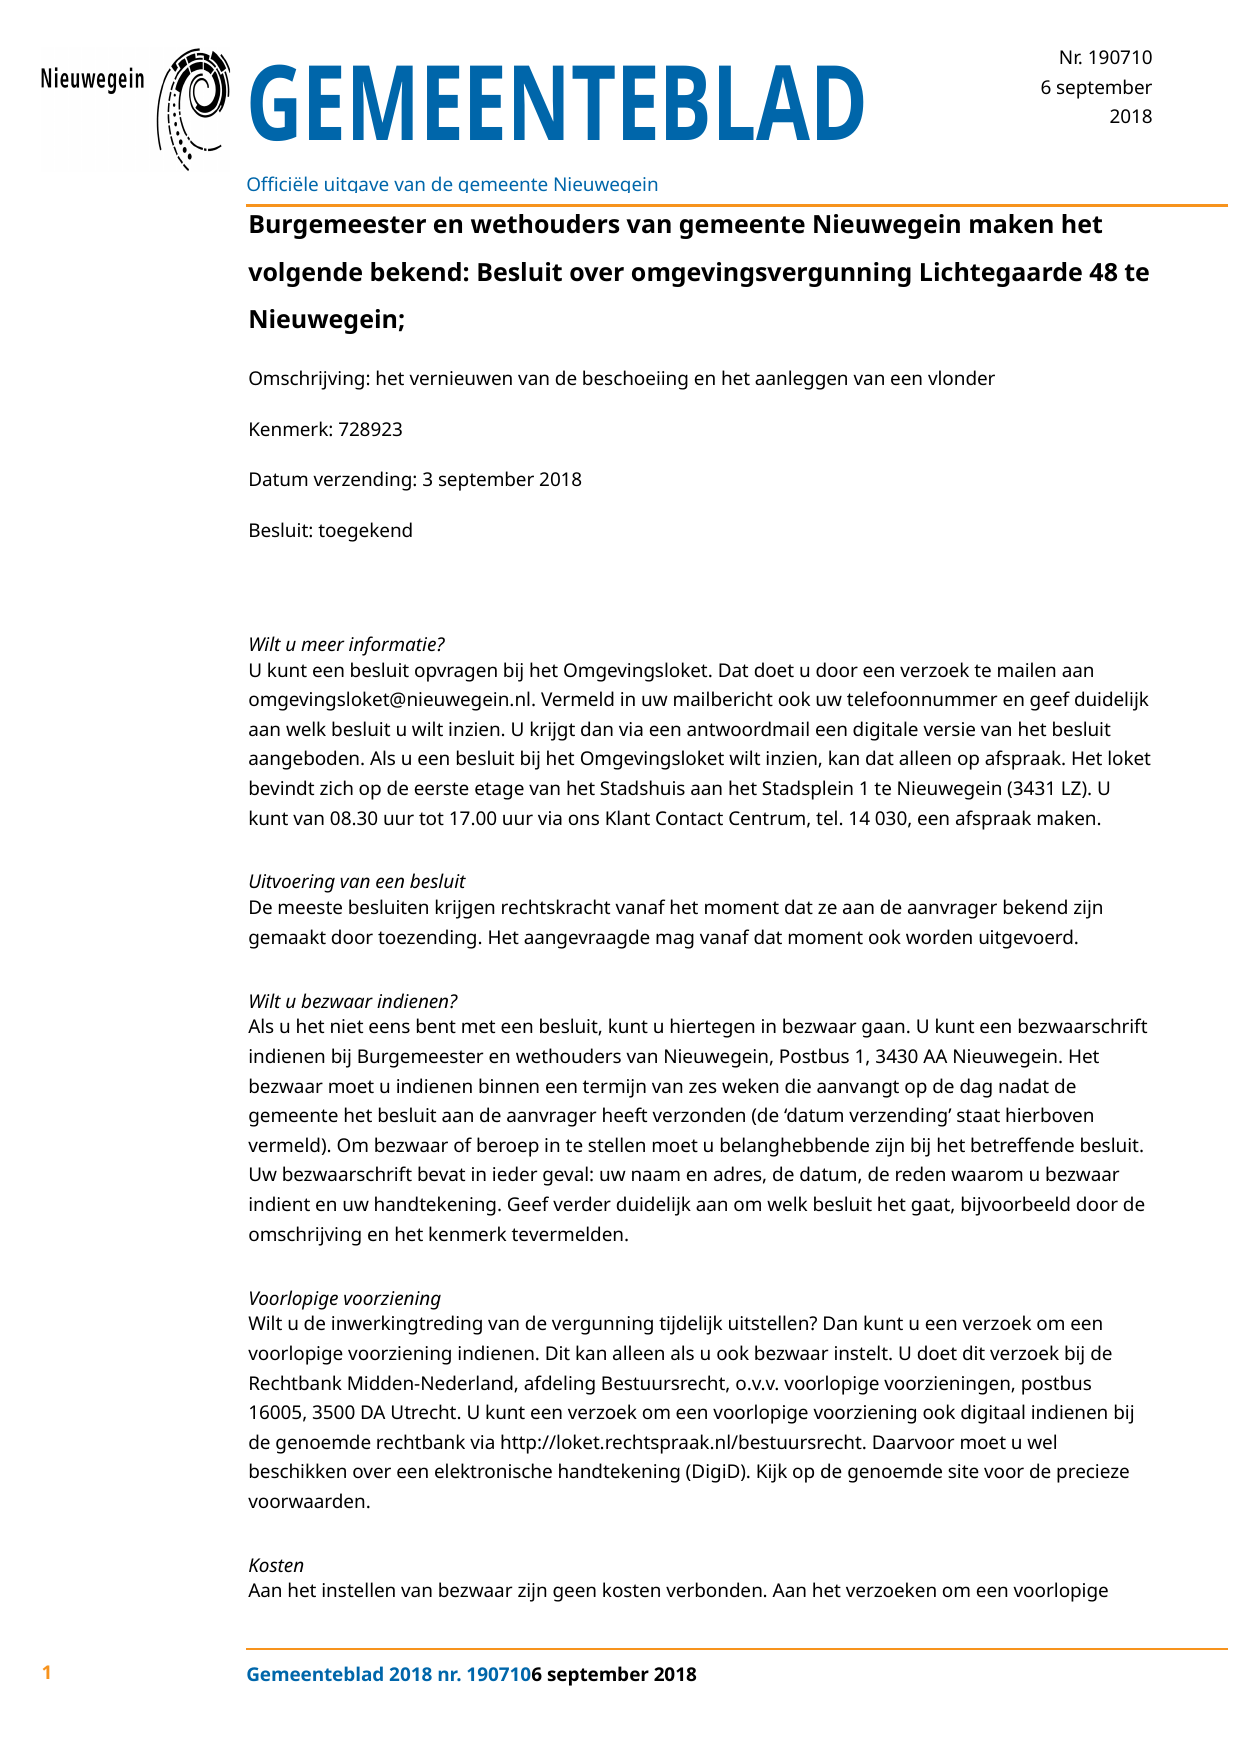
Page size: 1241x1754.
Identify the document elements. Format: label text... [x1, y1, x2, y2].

text Uitvoering van een besluit [248, 869, 1152, 894]
text U kunt een besluit opvragen bij het Omgevingsloket. Dat doet u door een verzoek te mailen aan omgevingsloket@nieuwegein.nl. Vermeld in uw mailbericht ook uw telefoonnummer en geef duidelijk aan welk besluit u wilt inzien. U krijgt dan via een antwoordmail een digitale versie van het besluit aangeboden. Als u een besluit bij het Omgevingsloket wilt inzien, kan dat alleen op afspraak. Het loket bevindt zich op de eerste etage van het Stadshuis aan het Stadsplein 1 te Nieuwegein (3431 LZ). U kunt van 08.30 uur tot 17.00 uur via ons Klant Contact Centrum, tel. 14 030, een afspraak maken. [248, 657, 1152, 831]
text Wilt u bezwaar indienen? [248, 988, 1152, 1014]
text Als u het niet eens bent met een besluit, kunt u hiertegen in bezwaar gaan. U kunt een bezwaarschrift indienen bij Burgemeester en wethouders van Nieuwegein, Postbus 1, 3430 AA Nieuwegein. Het bezwaar moet u indienen binnen een termijn van zes weken die aanvangt op de dag nadat de gemeente het besluit aan de aanvrager heeft verzonden (de ‘datum verzending’ staat hierboven vermeld). Om bezwaar of beroep in te stellen moet u belanghebbende zijn bij het betreffende besluit. Uw bezwaarschrift bevat in ieder geval: uw naam en adres, de datum, de reden waarom u bezwaar indient en uw handtekening. Geef verder duidelijk aan om welk besluit het gaat, bijvoorbeeld door de omschrijving en het kenmerk tevermelden. [248, 1014, 1152, 1247]
text Voorlopige voorziening [248, 1285, 1152, 1311]
text Kosten [248, 1552, 1152, 1578]
picture [41, 47, 231, 172]
text Burgemeester en wethouders van gemeente Nieuwegein maken het volgende bekend: Besluit over omgevingsvergunning Lichtegaarde 48 te Nieuwegein; [248, 207, 1152, 336]
text Aan het instellen van bezwaar zijn geen kosten verbonden. Aan het verzoeken om een voorlopige [248, 1578, 1152, 1603]
text Wilt u meer informatie? [248, 631, 1152, 657]
text Wilt u de inwerkingtreding van de vergunning tijdelijk uitstellen? Dan kunt u een verzoek om een voorlopige voorziening indienen. Dit kan alleen als u ook bezwaar instelt. U doet dit verzoek bij de Rechtbank Midden-Nederland, afdeling Bestuursrecht, o.v.v. voorlopige voorzieningen, postbus 16005, 3500 DA Utrecht. U kunt een verzoek om een voorlopige voorziening ook digitaal indienen bij de genoemde rechtbank via http://loket.rechtspraak.nl/bestuursrecht. Daarvoor moet u wel beschikken over een elektronische handtekening (DigiD). Kijk op de genoemde site voor de precieze voorwaarden. [248, 1311, 1152, 1514]
text Besluit: toegekend [248, 517, 1152, 542]
text Kenmerk: 728923 [248, 416, 1152, 442]
text De meeste besluiten krijgen rechtskracht vanaf het moment dat ze aan de aanvrager bekend zijn gemaakt door toezending. Het aangevraagde mag vanaf dat moment ook worden uitgevoerd. [248, 894, 1152, 950]
text Omschrijving: het vernieuwen van de beschoeiing en het aanleggen van een vlonder [248, 366, 1152, 391]
text Datum verzending: 3 september 2018 [248, 466, 1152, 492]
